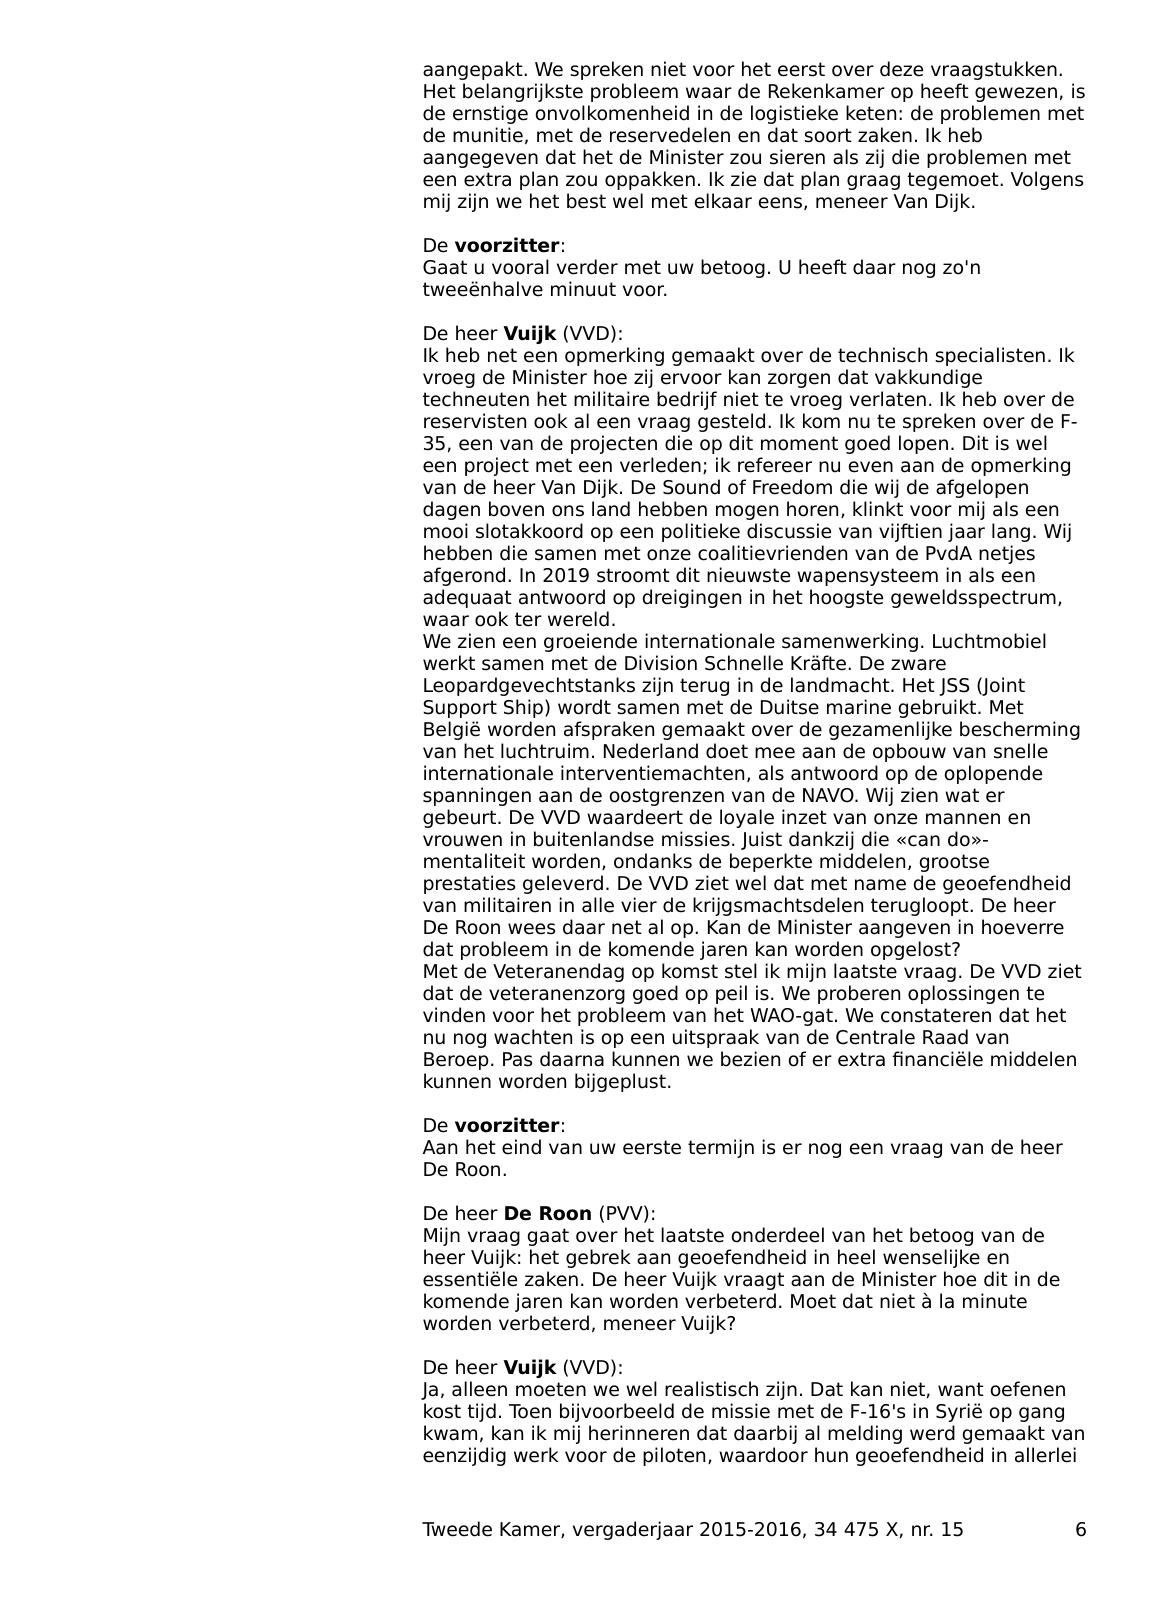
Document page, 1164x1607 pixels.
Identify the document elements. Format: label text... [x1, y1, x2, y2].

text Gaat u vooral verder met uw betoog. U heeft daar nog zo'n tweeënhalve minuut voor. [422, 257, 1087, 301]
text De heer De Roon (PVV): [422, 1203, 1087, 1225]
text aangepakt. We spreken niet voor het eerst over deze vraagstukken. Het belangrijkste probleem waar de Rekenkamer op heeft gewezen, is de ernstige onvolkomenheid in de logistieke keten: de problemen met de munitie, met de reservedelen en dat soort zaken. Ik heb aangegeven dat het de Minister zou sieren als zij die problemen met een extra plan zou oppakken. Ik zie dat plan graag tegemoet. Volgens mij zijn we het best wel met elkaar eens, meneer Van Dijk. [422, 59, 1087, 213]
text Mijn vraag gaat over het laatste onderdeel van het betoog van de heer Vuijk: het gebrek aan geoefendheid in heel wenselijke en essentiële zaken. De heer Vuijk vraagt aan de Minister hoe dit in de komende jaren kan worden verbeterd. Moet dat niet à la minute worden verbeterd, meneer Vuijk? [422, 1225, 1087, 1335]
text We zien een groeiende internationale samenwerking. Luchtmobiel werkt samen met de Division Schnelle Kräfte. De zware Leopardgevechtstanks zijn terug in de landmacht. Het JSS (Joint Support Ship) wordt samen met de Duitse marine gebruikt. Met België worden afspraken gemaakt over de gezamenlijke bescherming van het luchtruim. Nederland doet mee aan de opbouw van snelle internationale interventiemachten, als antwoord op de oplopende spanningen aan de oostgrenzen van de NAVO. Wij zien wat er gebeurt. De VVD waardeert de loyale inzet van onze mannen en vrouwen in buitenlandse missies. Juist dankzij die «can do»-mentaliteit worden, ondanks de beperkte middelen, grootse prestaties geleverd. De VVD ziet wel dat met name de geoefendheid van militairen in alle vier de krijgsmachtsdelen terugloopt. De heer De Roon wees daar net al op. Kan de Minister aangeven in hoeverre dat probleem in de komende jaren kan worden opgelost? [422, 631, 1087, 961]
text Aan het eind van uw eerste termijn is er nog een vraag van de heer De Roon. [422, 1137, 1087, 1181]
text De heer Vuijk (VVD): [422, 1357, 1087, 1379]
text De heer Vuijk (VVD): [422, 323, 1087, 345]
text De voorzitter: [422, 1115, 1087, 1137]
text Met de Veteranendag op komst stel ik mijn laatste vraag. De VVD ziet dat de veteranenzorg goed op peil is. We proberen oplossingen te vinden voor het probleem van het WAO-gat. We constateren dat het nu nog wachten is op een uitspraak van de Centrale Raad van Beroep. Pas daarna kunnen we bezien of er extra financiële middelen kunnen worden bijgeplust. [422, 961, 1087, 1092]
text De voorzitter: [422, 235, 1087, 257]
text Ik heb net een opmerking gemaakt over de technisch specialisten. Ik vroeg de Minister hoe zij ervoor kan zorgen dat vakkundige techneuten het militaire bedrijf niet te vroeg verlaten. Ik heb over de reservisten ook al een vraag gesteld. Ik kom nu te spreken over de F-35, een van de projecten die op dit moment goed lopen. Dit is wel een project met een verleden; ik refereer nu even aan de opmerking van de heer Van Dijk. De Sound of Freedom die wij de afgelopen dagen boven ons land hebben mogen horen, klinkt voor mij als een mooi slotakkoord op een politieke discussie van vijftien jaar lang. Wij hebben die samen met onze coalitievrienden van de PvdA netjes afgerond. In 2019 stroomt dit nieuwste wapensysteem in als een adequaat antwoord op dreigingen in het hoogste geweldsspectrum, waar ook ter wereld. [422, 345, 1087, 631]
text Ja, alleen moeten we wel realistisch zijn. Dat kan niet, want oefenen kost tijd. Toen bijvoorbeeld de missie met de F-16's in Syrië op gang kwam, kan ik mij herinneren dat daarbij al melding werd gemaakt van eenzijdig werk voor de piloten, waardoor hun geoefendheid in allerlei [422, 1379, 1087, 1467]
